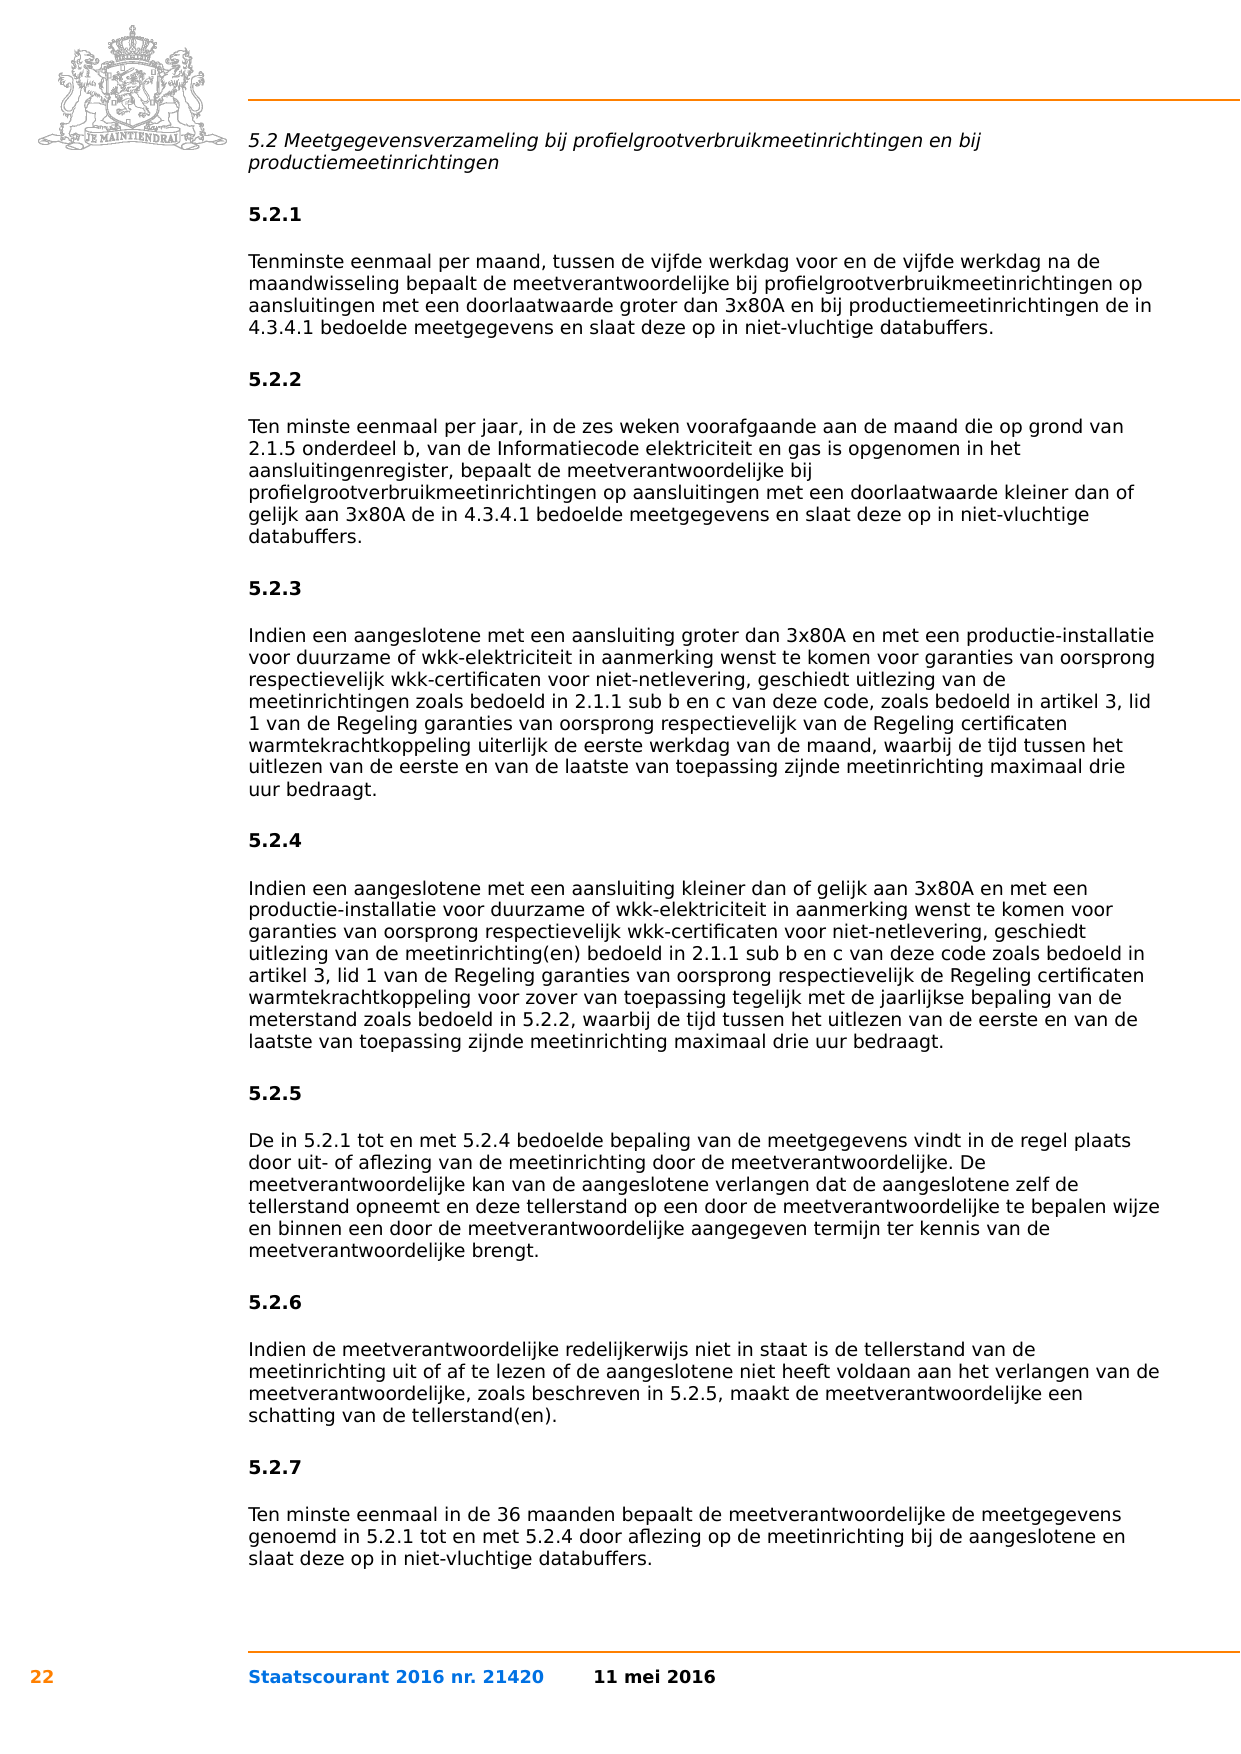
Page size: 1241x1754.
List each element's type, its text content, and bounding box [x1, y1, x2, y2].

subtitle 5.2.5 [248, 1083, 1163, 1105]
text Tenminste eenmaal per maand, tussen de vijfde werkdag voor en de vijfde werkdag na de maandwisseling bepaalt de meetverantwoordelijke bij profielgrootverbruikmeetinrichtingen op aansluitingen met een doorlaatwaarde groter dan 3x80A en bij productiemeetinrichtingen de in 4.3.4.1 bedoelde meetgegevens en slaat deze op in niet-vluchtige databuffers. [248, 251, 1163, 339]
picture [38, 25, 227, 150]
text Indien een aangeslotene met een aansluiting groter dan 3x80A en met een productie-installatie voor duurzame of wkk-elektriciteit in aanmerking wenst te komen voor garanties van oorsprong respectievelijk wkk-certificaten voor niet-netlevering, geschiedt uitlezing van de meetinrichtingen zoals bedoeld in 2.1.1 sub b en c van deze code, zoals bedoeld in artikel 3, lid 1 van de Regeling garanties van oorsprong respectievelijk van de Regeling certificaten warmtekrachtkoppeling uiterlijk de eerste werkdag van de maand, waarbij de tijd tussen het uitlezen van de eerste en van de laatste van toepassing zijnde meetinrichting maximaal drie uur bedraagt. [248, 624, 1163, 800]
subtitle 5.2.3 [248, 578, 1163, 599]
text Indien een aangeslotene met een aansluiting kleiner dan of gelijk aan 3x80A en met een productie-installatie voor duurzame of wkk-elektriciteit in aanmerking wenst te komen voor garanties van oorsprong respectievelijk wkk-certificaten voor niet-netlevering, geschiedt uitlezing van de meetinrichting(en) bedoeld in 2.1.1 sub b en c van deze code zoals bedoeld in artikel 3, lid 1 van de Regeling garanties van oorsprong respectievelijk de Regeling certificaten warmtekrachtkoppeling voor zover van toepassing tegelijk met de jaarlijkse bepaling van de meterstand zoals bedoeld in 5.2.2, waarbij de tijd tussen het uitlezen van de eerste en van de laatste van toepassing zijnde meetinrichting maximaal drie uur bedraagt. [248, 877, 1163, 1053]
subtitle 5.2.1 [248, 204, 1163, 226]
subtitle 5.2.2 [248, 369, 1163, 391]
subtitle 5.2.4 [248, 830, 1163, 852]
subtitle 5.2.6 [248, 1292, 1163, 1314]
subtitle 5.2 Meetgegevensverzameling bij profielgrootverbruikmeetinrichtingen en bij productiemeetinrichtingen [248, 130, 1163, 174]
text Ten minste eenmaal per jaar, in de zes weken voorafgaande aan de maand die op grond van 2.1.5 onderdeel b, van de Informatiecode elektriciteit en gas is opgenomen in het aansluitingenregister, bepaalt de meetverantwoordelijke bij profielgrootverbruikmeetinrichtingen op aansluitingen met een doorlaatwaarde kleiner dan of gelijk aan 3x80A de in 4.3.4.1 bedoelde meetgegevens en slaat deze op in niet-vluchtige databuffers. [248, 416, 1163, 548]
text Indien de meetverantwoordelijke redelijkerwijs niet in staat is de tellerstand van de meetinrichting uit of af te lezen of de aangeslotene niet heeft voldaan aan het verlangen van de meetverantwoordelijke, zoals beschreven in 5.2.5, maakt de meetverantwoordelijke een schatting van de tellerstand(en). [248, 1339, 1163, 1427]
text De in 5.2.1 tot en met 5.2.4 bedoelde bepaling van de meetgegevens vindt in de regel plaats door uit- of aflezing van de meetinrichting door de meetverantwoordelijke. De meetverantwoordelijke kan van de aangeslotene verlangen dat de aangeslotene zelf de tellerstand opneemt en deze tellerstand op een door de meetverantwoordelijke te bepalen wijze en binnen een door de meetverantwoordelijke aangegeven termijn ter kennis van de meetverantwoordelijke brengt. [248, 1130, 1163, 1262]
text Ten minste eenmaal in de 36 maanden bepaalt de meetverantwoordelijke de meetgegevens genoemd in 5.2.1 tot en met 5.2.4 door aflezing op de meetinrichting bij de aangeslotene en slaat deze op in niet-vluchtige databuffers. [248, 1504, 1163, 1570]
subtitle 5.2.7 [248, 1457, 1163, 1479]
